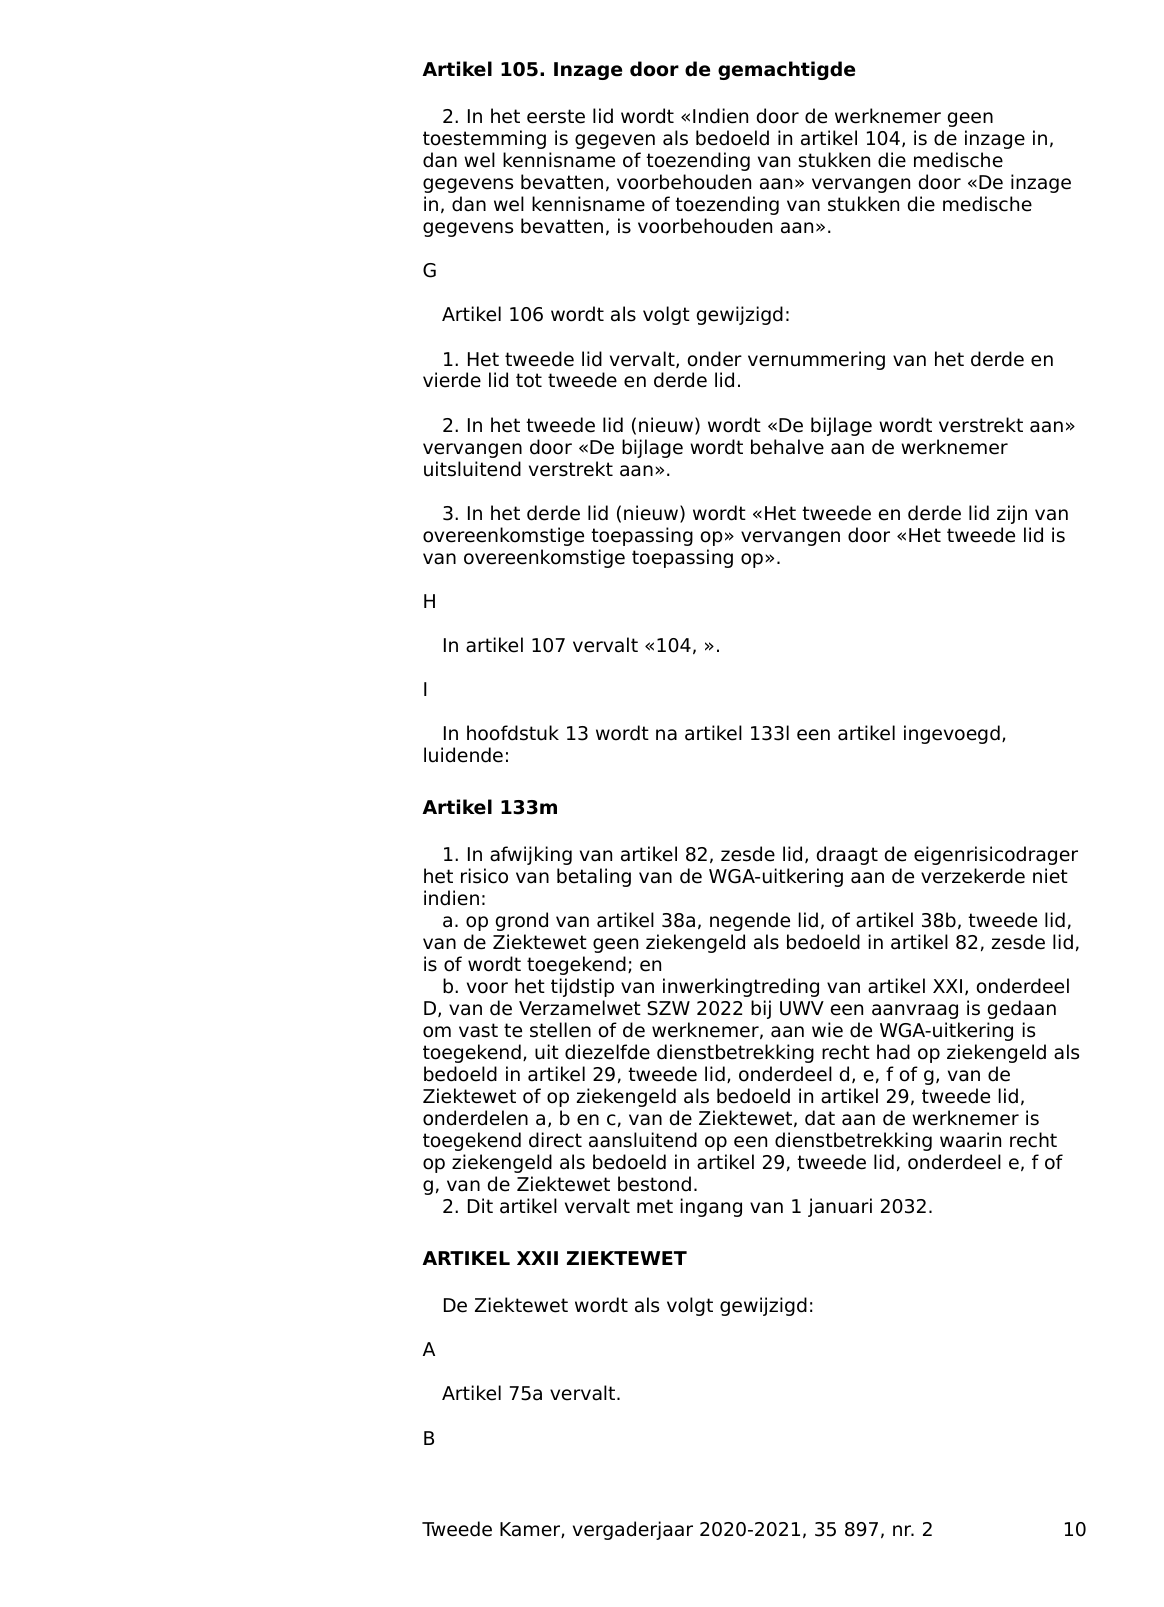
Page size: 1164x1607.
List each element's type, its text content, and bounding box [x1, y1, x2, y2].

text In hoofdstuk 13 wordt na artikel 133l een artikel ingevoegd, luidende: [422, 723, 1087, 767]
text De Ziektewet wordt als volgt gewijzigd: [422, 1295, 1087, 1317]
text G [422, 260, 1087, 282]
text b. voor het tijdstip van inwerkingtreding van artikel XXI, onderdeel D, van de Verzamelwet SZW 2022 bij UWV een aanvraag is gedaan om vast te stellen of de werknemer, aan wie de WGA-uitkering is toegekend, uit diezelfde dienstbetrekking recht had op ziekengeld als bedoeld in artikel 29, tweede lid, onderdeel d, e, f of g, van de Ziektewet of op ziekengeld als bedoeld in artikel 29, tweede lid, onderdelen a, b en c, van de Ziektewet, dat aan de werknemer is toegekend direct aansluitend op een dienstbetrekking waarin recht op ziekengeld als bedoeld in artikel 29, tweede lid, onderdeel e, f of g, van de Ziektewet bestond. [422, 976, 1087, 1196]
text In artikel 107 vervalt «104, ». [422, 635, 1087, 657]
text H [422, 591, 1087, 613]
text I [422, 679, 1087, 701]
subtitle ARTIKEL XXII ZIEKTEWET [422, 1248, 1087, 1270]
text 3. In het derde lid (nieuw) wordt «Het tweede en derde lid zijn van overeenkomstige toepassing op» vervangen door «Het tweede lid is van overeenkomstige toepassing op». [422, 503, 1087, 569]
subtitle Artikel 105. Inzage door de gemachtigde [422, 59, 1087, 81]
text 2. In het tweede lid (nieuw) wordt «De bijlage wordt verstrekt aan» vervangen door «De bijlage wordt behalve aan de werknemer uitsluitend verstrekt aan». [422, 414, 1087, 481]
text Artikel 75a vervalt. [422, 1383, 1087, 1405]
subtitle Artikel 133m [422, 797, 1087, 819]
text B [422, 1427, 1087, 1449]
text A [422, 1339, 1087, 1361]
text 1. In afwijking van artikel 82, zesde lid, draagt de eigenrisicodrager het risico van betaling van de WGA-uitkering aan de verzekerde niet indien: [422, 844, 1087, 910]
text a. op grond van artikel 38a, negende lid, of artikel 38b, tweede lid, van de Ziektewet geen ziekengeld als bedoeld in artikel 82, zesde lid, is of wordt toegekend; en [422, 910, 1087, 976]
text 2. Dit artikel vervalt met ingang van 1 januari 2032. [422, 1196, 1087, 1218]
text 2. In het eerste lid wordt «Indien door de werknemer geen toestemming is gegeven als bedoeld in artikel 104, is de inzage in, dan wel kennisname of toezending van stukken die medische gegevens bevatten, voorbehouden aan» vervangen door «De inzage in, dan wel kennisname of toezending van stukken die medische gegevens bevatten, is voorbehouden aan». [422, 106, 1087, 238]
text 1. Het tweede lid vervalt, onder vernummering van het derde en vierde lid tot tweede en derde lid. [422, 348, 1087, 392]
text Artikel 106 wordt als volgt gewijzigd: [422, 304, 1087, 326]
